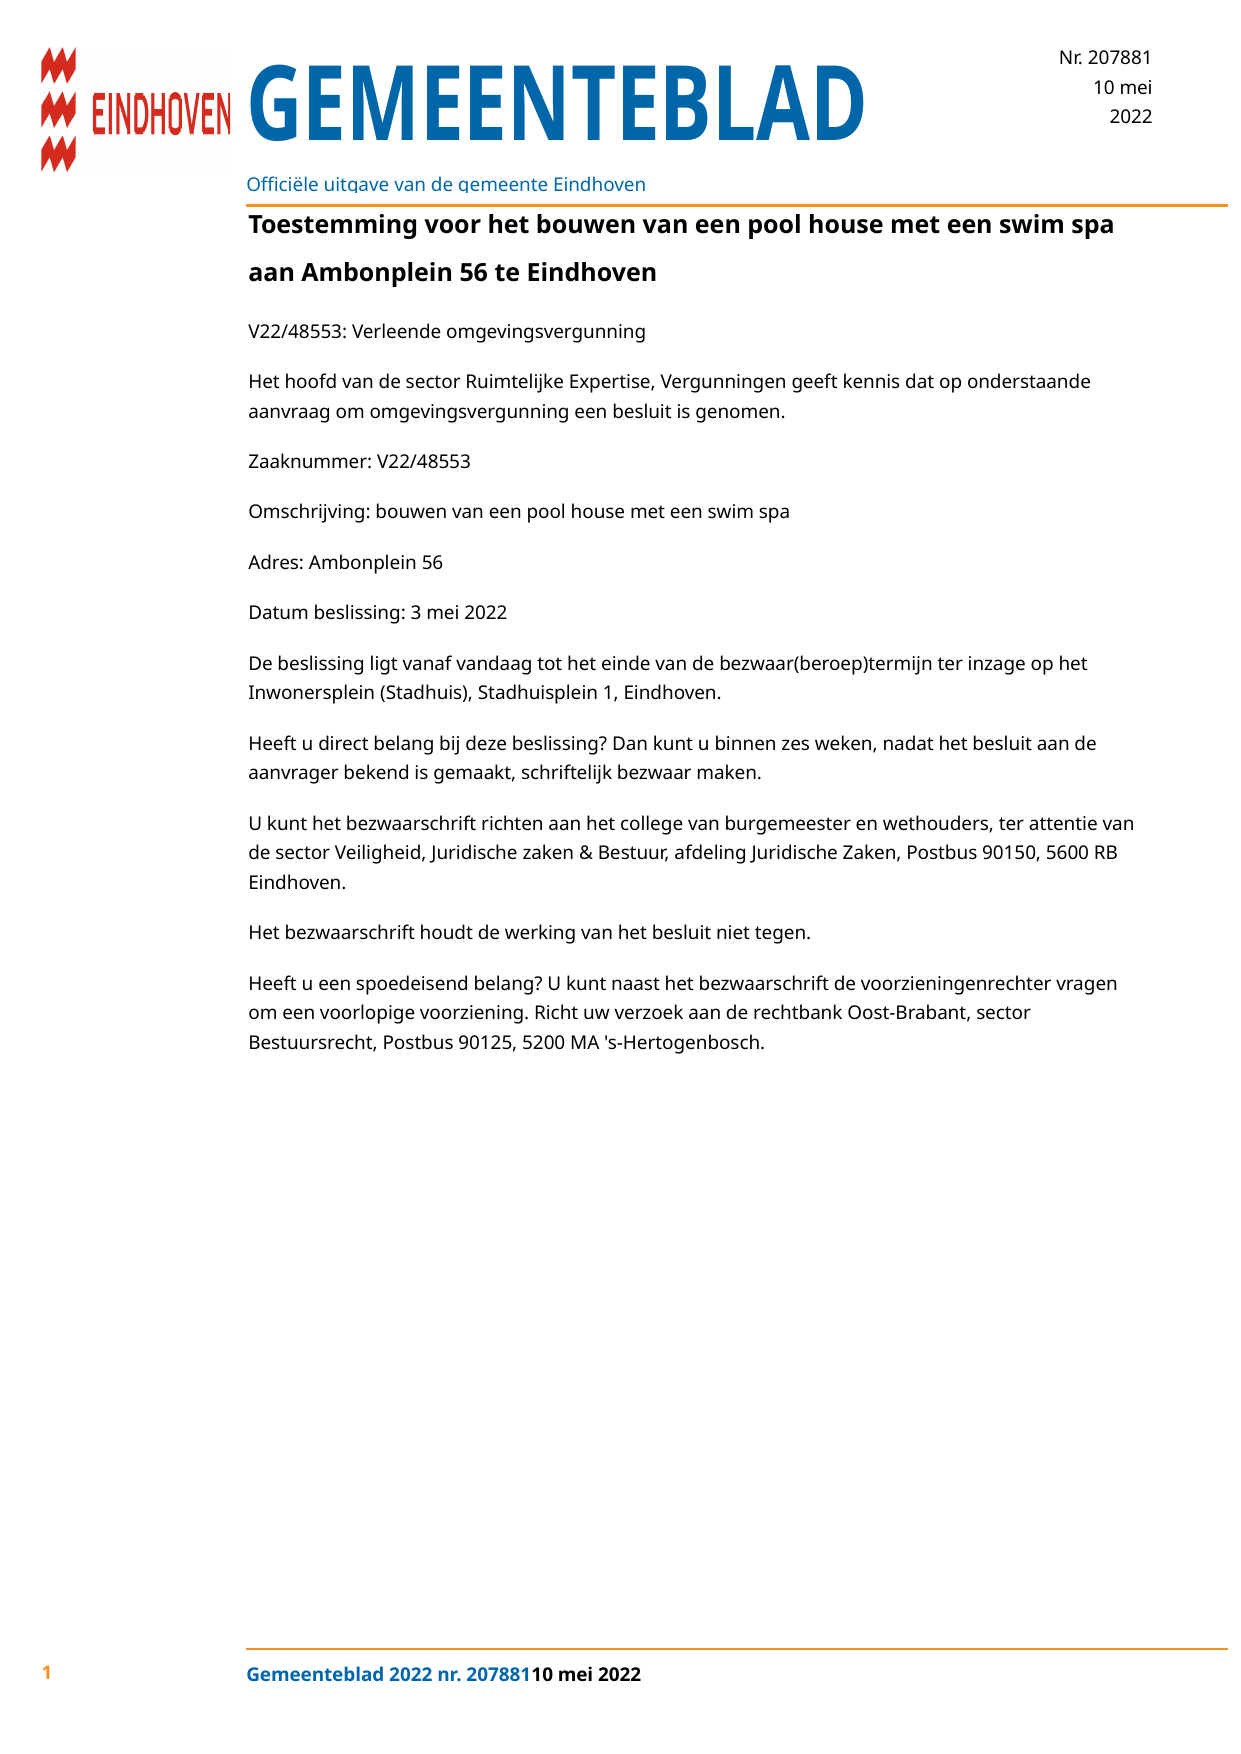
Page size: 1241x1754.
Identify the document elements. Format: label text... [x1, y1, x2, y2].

text Heeft u een spoedeisend belang? U kunt naast het bezwaarschrift de voorzieningenrechter vragen om een voorlopige voorziening. Richt uw verzoek aan de rechtbank Oost-Brabant, sector Bestuursrecht, Postbus 90125, 5200 MA 's-Hertogenbosch. [248, 970, 1152, 1055]
text Het bezwaarschrift houdt de werking van het besluit niet tegen. [248, 919, 1152, 945]
text De beslissing ligt vanaf vandaag tot het einde van de bezwaar(beroep)termijn ter inzage op het Inwonersplein (Stadhuis), Stadhuisplein 1, Eindhoven. [248, 650, 1152, 705]
text V22/48553: Verleende omgevingsvergunning [248, 318, 1152, 344]
text Datum beslissing: 3 mei 2022 [248, 599, 1152, 625]
picture [41, 47, 231, 172]
text Omschrijving: bouwen van een pool house met een swim spa [248, 499, 1152, 524]
text Heeft u direct belang bij deze beslissing? Dan kunt u binnen zes weken, nadat het besluit aan de aanvrager bekend is gemaakt, schriftelijk bezwaar maken. [248, 730, 1152, 785]
text Het hoofd van de sector Ruimtelijke Expertise, Vergunningen geeft kennis dat op onderstaande aanvraag om omgevingsvergunning een besluit is genomen. [248, 368, 1152, 424]
text Adres: Ambonplein 56 [248, 549, 1152, 575]
text Zaaknummer: V22/48553 [248, 448, 1152, 474]
text Toestemming voor het bouwen van een pool house met een swim spa aan Ambonplein 56 te Eindhoven [248, 207, 1152, 288]
text U kunt het bezwaarschrift richten aan het college van burgemeester en wethouders, ter attentie van de sector Veiligheid, Juridische zaken & Bestuur, afdeling Juridische Zaken, Postbus 90150, 5600 RB Eindhoven. [248, 810, 1152, 895]
